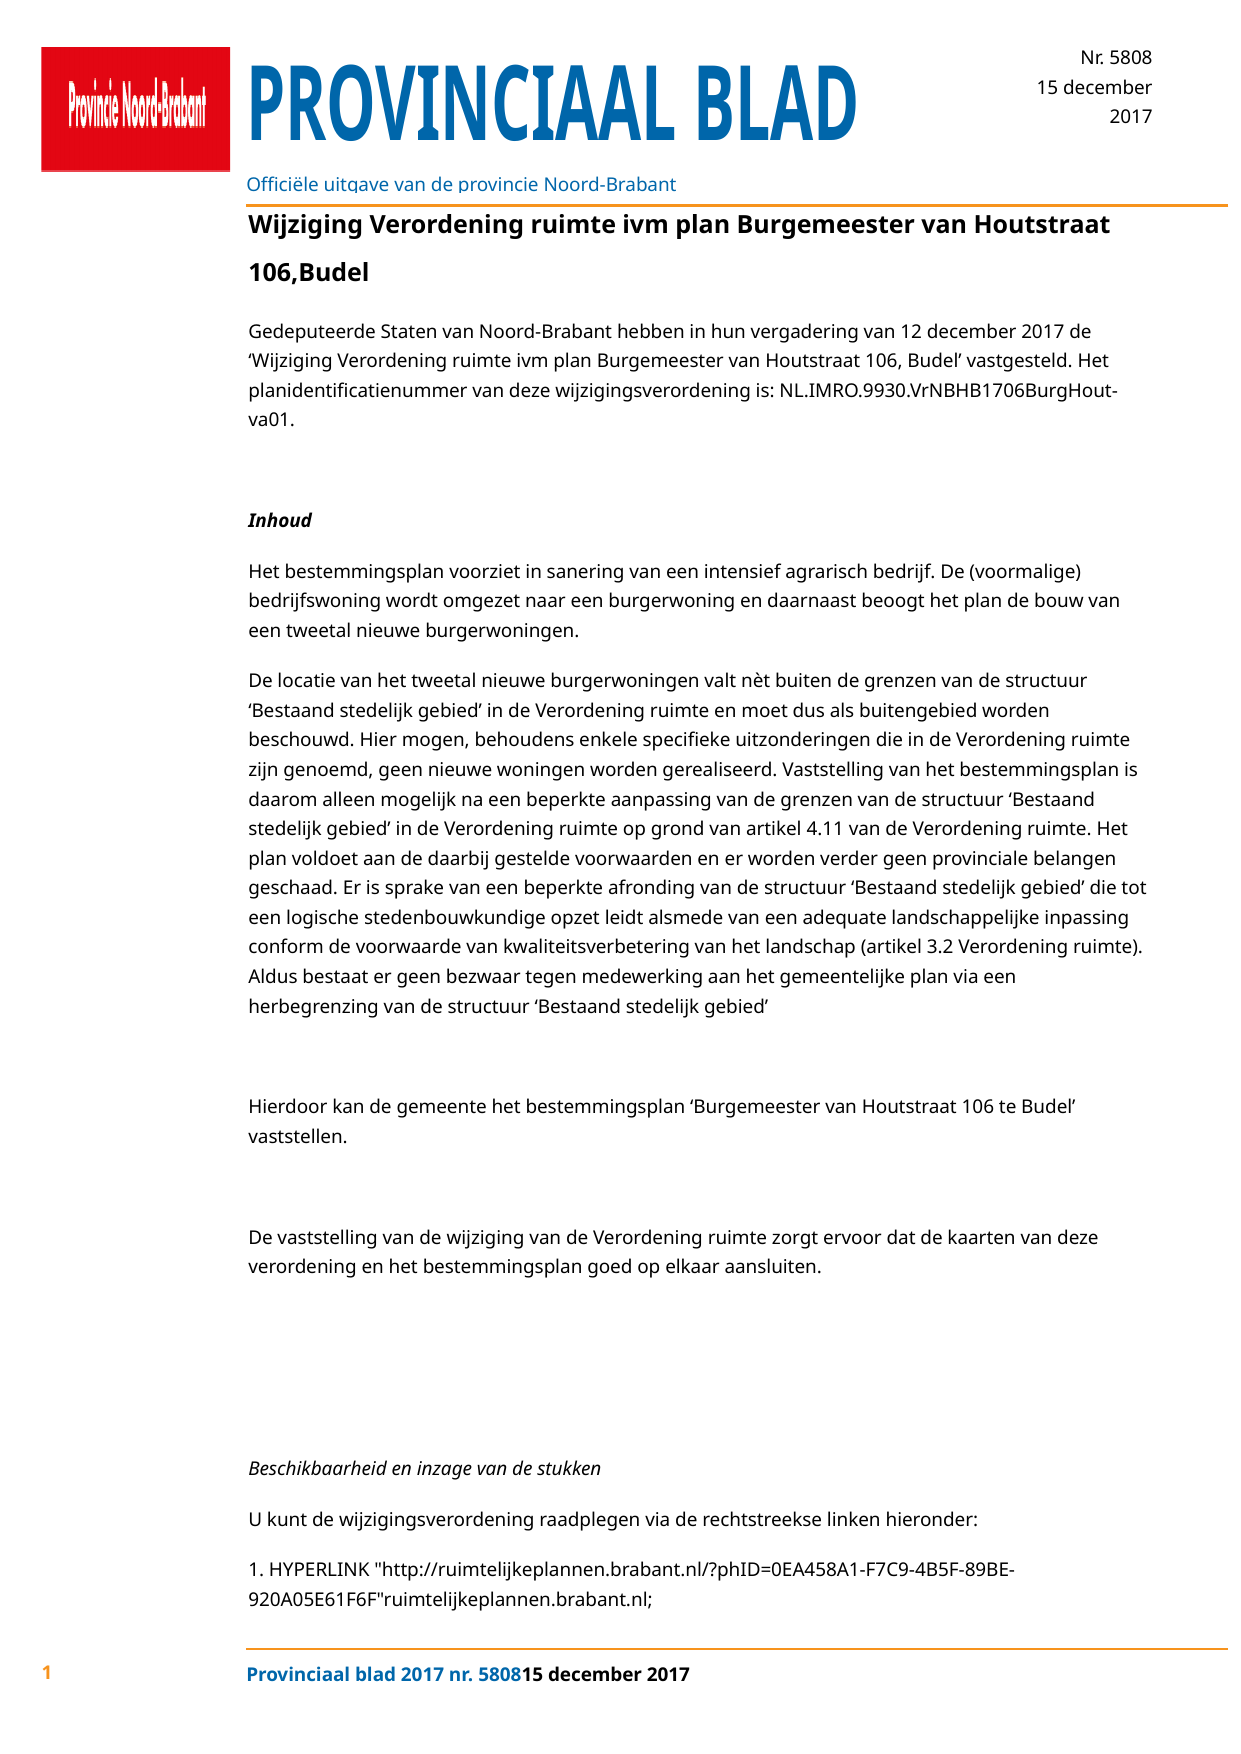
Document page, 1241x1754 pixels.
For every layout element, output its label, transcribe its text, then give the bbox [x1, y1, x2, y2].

text Inhoud [248, 507, 1152, 533]
text Gedeputeerde Staten van Noord-Brabant hebben in hun vergadering van 12 december 2017 de ‘Wijziging Verordening ruimte ivm plan Burgemeester van Houtstraat 106, Budel’ vastgesteld. Het planidentificatienummer van deze wijzigingsverordening is: NL.IMRO.9930.VrNBHB1706BurgHout-va01. [248, 318, 1152, 432]
text Hierdoor kan de gemeente het bestemmingsplan ‘Burgemeester van Houtstraat 106 te Budel’ vaststellen. [248, 1094, 1152, 1149]
text Wijziging Verordening ruimte ivm plan Burgemeester van Houtstraat 106,Budel [248, 207, 1152, 288]
picture [41, 47, 231, 172]
text De locatie van het tweetal nieuwe burgerwoningen valt nèt buiten de grenzen van de structuur ‘Bestaand stedelijk gebied’ in de Verordening ruimte en moet dus als buitengebied worden beschouwd. Hier mogen, behoudens enkele specifieke uitzonderingen die in de Verordening ruimte zijn genoemd, geen nieuwe woningen worden gerealiseerd. Vaststelling van het bestemmingsplan is daarom alleen mogelijk na een beperkte aanpassing van de grenzen van de structuur ‘Bestaand stedelijk gebied’ in de Verordening ruimte op grond van artikel 4.11 van de Verordening ruimte. Het plan voldoet aan de daarbij gestelde voorwaarden en er worden verder geen provinciale belangen geschaad. Er is sprake van een beperkte afronding van de structuur ‘Bestaand stedelijk gebied’ die tot een logische stedenbouwkundige opzet leidt alsmede van een adequate landschappelijke inpassing conform de voorwaarde van kwaliteitsverbetering van het landschap (artikel 3.2 Verordening ruimte). Aldus bestaat er geen bezwaar tegen medewerking aan het gemeentelijke plan via een herbegrenzing van de structuur ‘Bestaand stedelijk gebied’ [248, 667, 1152, 1019]
text Beschikbaarheid en inzage van de stukken [248, 1455, 1152, 1481]
text 1. HYPERLINK "http://ruimtelijkeplannen.brabant.nl/?phID=0EA458A1-F7C9-4B5F-89BE-920A05E61F6F"ruimtelijkeplannen.brabant.nl; [248, 1556, 1152, 1612]
text U kunt de wijzigingsverordening raadplegen via de rechtstreekse linken hieronder: [248, 1506, 1152, 1532]
text De vaststelling van de wijziging van de Verordening ruimte zorgt ervoor dat de kaarten van deze verordening en het bestemmingsplan goed op elkaar aansluiten. [248, 1224, 1152, 1279]
text Het bestemmingsplan voorziet in sanering van een intensief agrarisch bedrijf. De (voormalige) bedrijfswoning wordt omgezet naar een burgerwoning en daarnaast beoogt het plan de bouw van een tweetal nieuwe burgerwoningen. [248, 558, 1152, 643]
